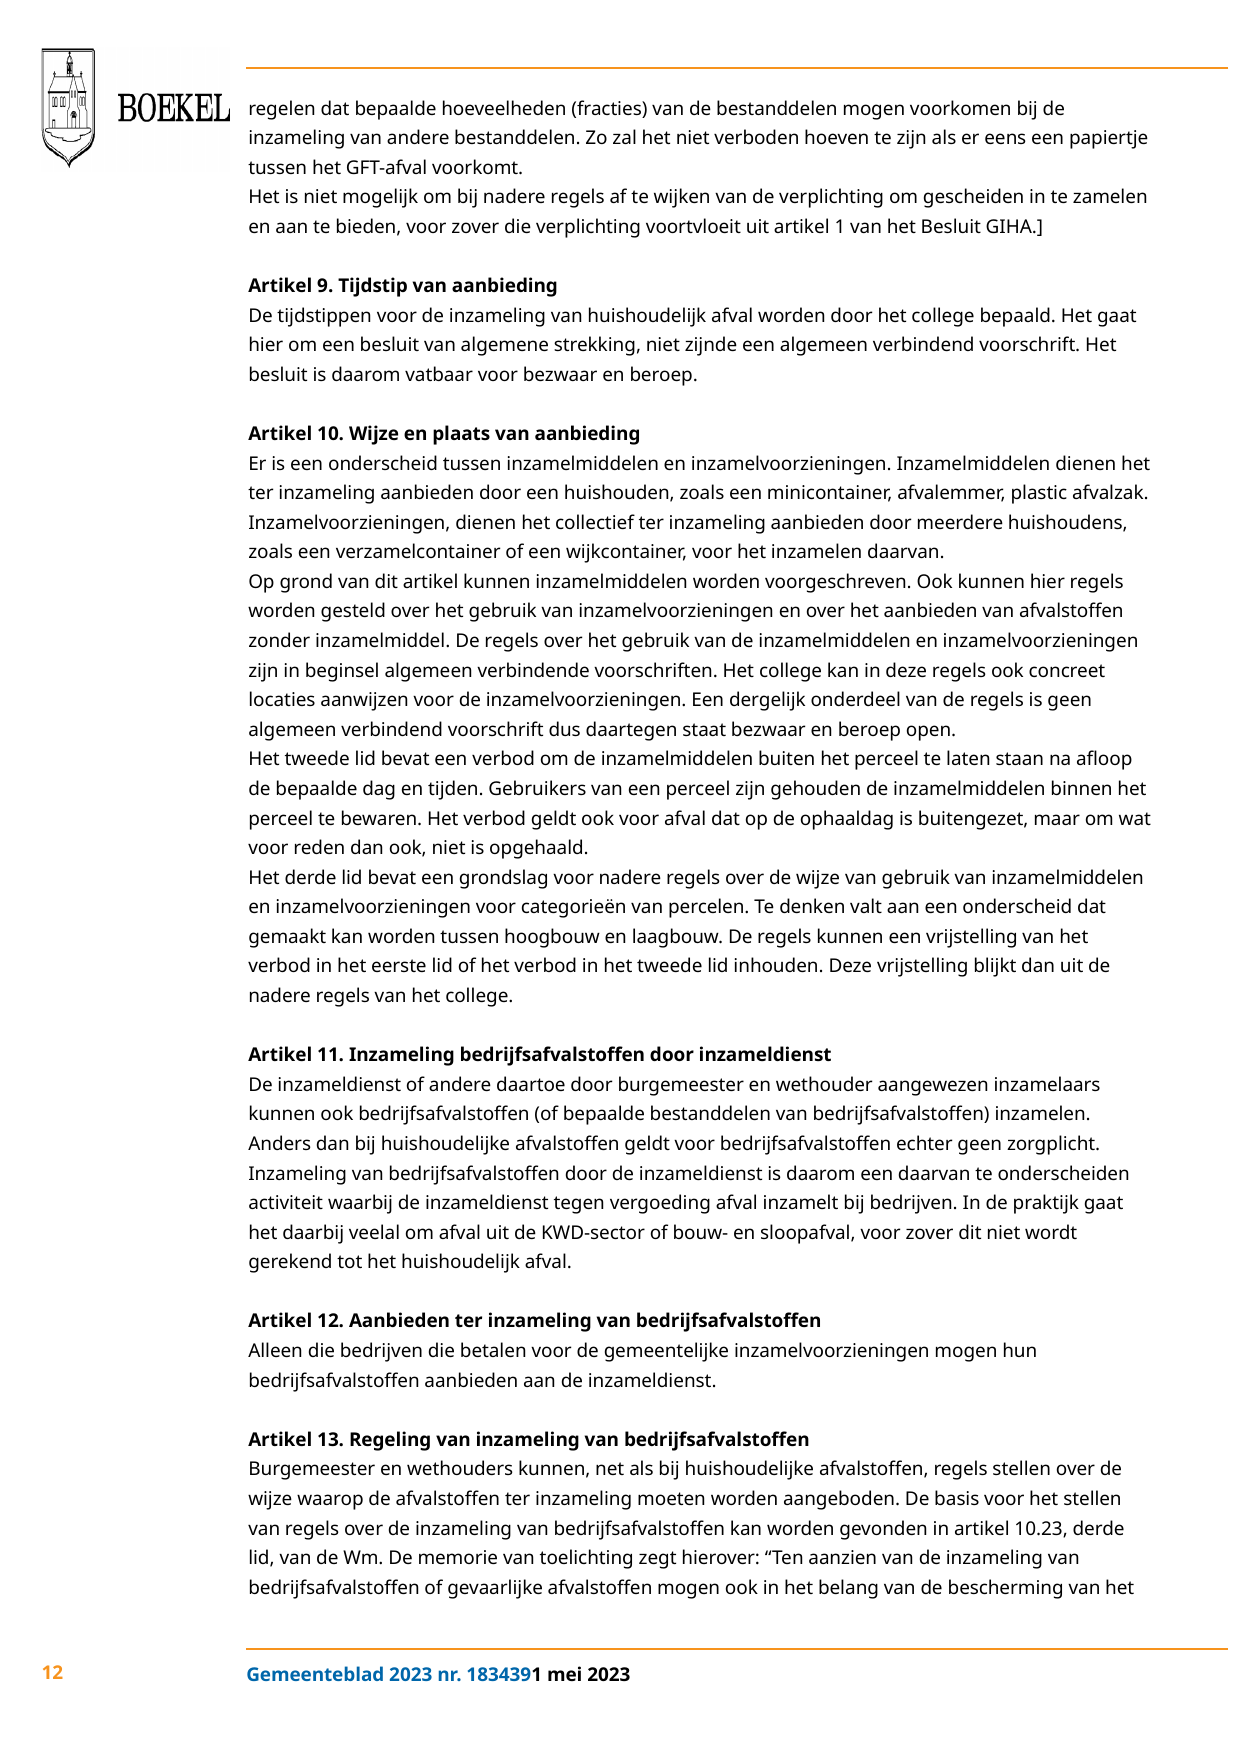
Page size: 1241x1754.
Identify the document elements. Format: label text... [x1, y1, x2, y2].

text Artikel 13. Regeling van inzameling van bedrijfsafvalstoffen [248, 1426, 1152, 1452]
text Artikel 9. Tijdstip van aanbieding [248, 272, 1152, 298]
picture [41, 47, 231, 172]
text De inzameldienst of andere daartoe door burgemeester en wethouder aangewezen inzamelaars kunnen ook bedrijfsafvalstoffen (of bepaalde bestanddelen van bedrijfsafvalstoffen) inzamelen. Anders dan bij huishoudelijke afvalstoffen geldt voor bedrijfsafvalstoffen echter geen zorgplicht. Inzameling van bedrijfsafvalstoffen door de inzameldienst is daarom een daarvan te onderscheiden activiteit waarbij de inzameldienst tegen vergoeding afval inzamelt bij bedrijven. In de praktijk gaat het daarbij veelal om afval uit de KWD-sector of bouw- en sloopafval, voor zover dit niet wordt gerekend tot het huishoudelijk afval. [248, 1071, 1152, 1274]
text Op grond van dit artikel kunnen inzamelmiddelen worden voorgeschreven. Ook kunnen hier regels worden gesteld over het gebruik van inzamelvoorzieningen en over het aanbieden van afvalstoffen zonder inzamelmiddel. De regels over het gebruik van de inzamelmiddelen en inzamelvoorzieningen zijn in beginsel algemeen verbindende voorschriften. Het college kan in deze regels ook concreet locaties aanwijzen voor de inzamelvoorzieningen. Een dergelijk onderdeel van de regels is geen algemeen verbindend voorschrift dus daartegen staat bezwaar en beroep open. [248, 568, 1152, 742]
text Burgemeester en wethouders kunnen, net als bij huishoudelijke afvalstoffen, regels stellen over de wijze waarop de afvalstoffen ter inzameling moeten worden aangeboden. De basis voor het stellen van regels over de inzameling van bedrijfsafvalstoffen kan worden gevonden in artikel 10.23, derde lid, van de Wm. De memorie van toelichting zegt hierover: “Ten aanzien van de inzameling van bedrijfsafvalstoffen of gevaarlijke afvalstoffen mogen ook in het belang van de bescherming van het [248, 1456, 1152, 1600]
text Het derde lid bevat een grondslag voor nadere regels over de wijze van gebruik van inzamelmiddelen en inzamelvoorzieningen voor categorieën van percelen. Te denken valt aan een onderscheid dat gemaakt kan worden tussen hoogbouw en laagbouw. De regels kunnen een vrijstelling van het verbod in het eerste lid of het verbod in het tweede lid inhouden. Deze vrijstelling blijkt dan uit de nadere regels van het college. [248, 864, 1152, 1008]
text De tijdstippen voor de inzameling van huishoudelijk afval worden door het college bepaald. Het gaat hier om een besluit van algemene strekking, niet zijnde een algemeen verbindend voorschrift. Het besluit is daarom vatbaar voor bezwaar en beroep. [248, 302, 1152, 387]
text Artikel 11. Inzameling bedrijfsafvalstoffen door inzameldienst [248, 1041, 1152, 1067]
text Het is niet mogelijk om bij nadere regels af te wijken van de verplichting om gescheiden in te zamelen en aan te bieden, voor zover die verplichting voortvloeit uit artikel 1 van het Besluit GIHA.] [248, 183, 1152, 239]
text Er is een onderscheid tussen inzamelmiddelen en inzamelvoorzieningen. Inzamelmiddelen dienen het ter inzameling aanbieden door een huishouden, zoals een minicontainer, afvalemmer, plastic afvalzak. Inzamelvoorzieningen, dienen het collectief ter inzameling aanbieden door meerdere huishoudens, zoals een verzamelcontainer of een wijkcontainer, voor het inzamelen daarvan. [248, 450, 1152, 564]
text Artikel 10. Wijze en plaats van aanbieding [248, 420, 1152, 446]
text Alleen die bedrijven die betalen voor de gemeentelijke inzamelvoorzieningen mogen hun bedrijfsafvalstoffen aanbieden aan de inzameldienst. [248, 1337, 1152, 1393]
text Het tweede lid bevat een verbod om de inzamelmiddelen buiten het perceel te laten staan na afloop de bepaalde dag en tijden. Gebruikers van een perceel zijn gehouden de inzamelmiddelen binnen het perceel te bewaren. Het verbod geldt ook voor afval dat op de ophaaldag is buitengezet, maar om wat voor reden dan ook, niet is opgehaald. [248, 746, 1152, 860]
text Artikel 12. Aanbieden ter inzameling van bedrijfsafvalstoffen [248, 1308, 1152, 1333]
text regelen dat bepaalde hoeveelheden (fracties) van de bestanddelen mogen voorkomen bij de inzameling van andere bestanddelen. Zo zal het niet verboden hoeven te zijn als er eens een papiertje tussen het GFT-afval voorkomt. [248, 95, 1152, 180]
